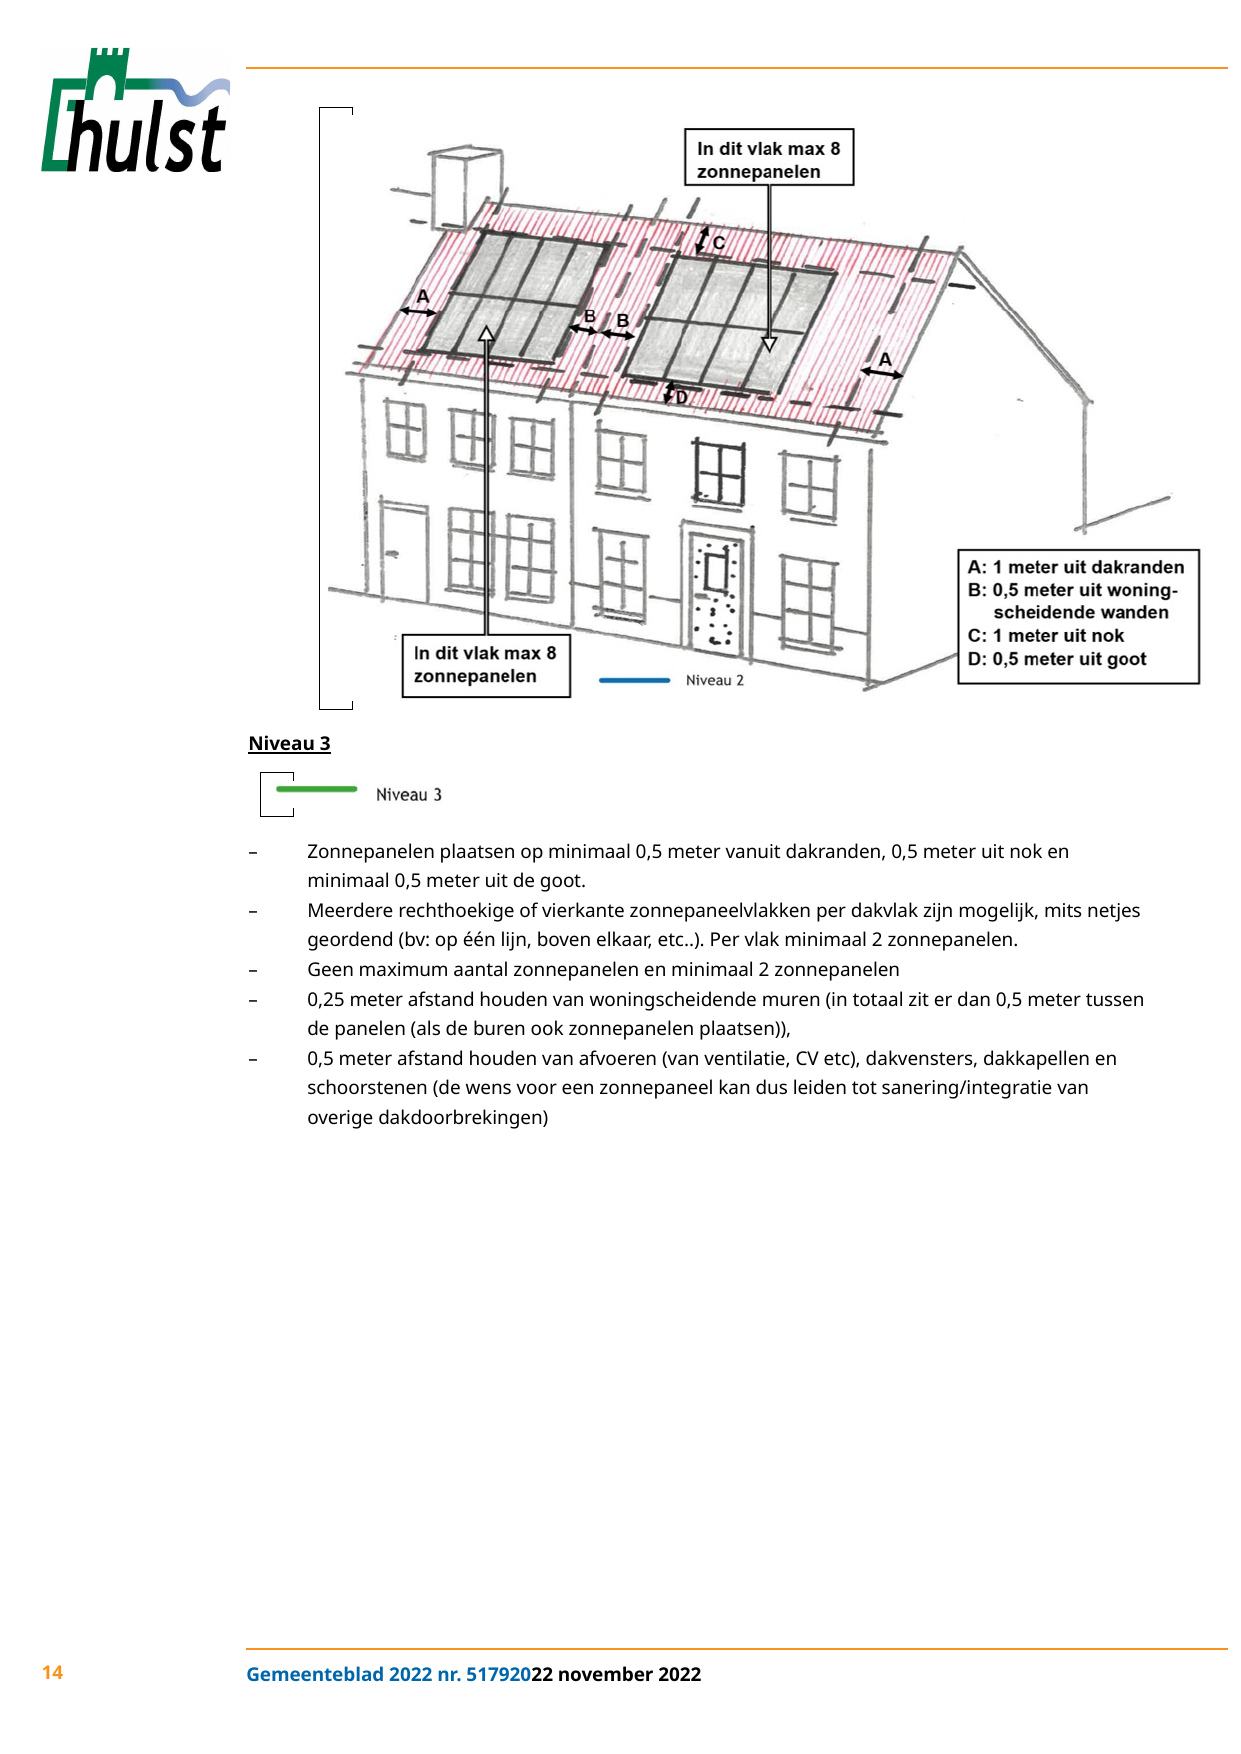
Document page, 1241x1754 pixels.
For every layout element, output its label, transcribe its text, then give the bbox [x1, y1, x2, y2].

picture [41, 47, 231, 172]
list Meerdere rechthoekige of vierkante zonnepaneelvlakken per dakvlak zijn mogelijk, mits netjes geordend (bv: op één lijn, boven elkaar, etc..). Per vlak minimaal 2 zonnepanelen. [248, 897, 1152, 952]
list 0,5 meter afstand houden van afvoeren (van ventilatie, CV etc), dakvensters, dakkapellen en schoorstenen (de wens voor een zonnepaneel kan dus leiden tot sanering/integratie van overige dakdoorbrekingen) [248, 1045, 1152, 1130]
picture [268, 781, 447, 808]
list Geen maximum aantal zonnepanelen en minimaal 2 zonnepanelen [248, 956, 1152, 982]
list 0,25 meter afstand houden van woningscheidende muren (in totaal zit er dan 0,5 meter tussen de panelen (als de buren ook zonnepanelen plaatsen)), [248, 986, 1152, 1041]
text Niveau 3 [248, 731, 1152, 756]
list Zonnepanelen plaatsen op minimaal 0,5 meter vanuit dakranden, 0,5 meter uit nok en minimaal 0,5 meter uit de goot. [248, 838, 1152, 893]
picture [327, 115, 1214, 701]
